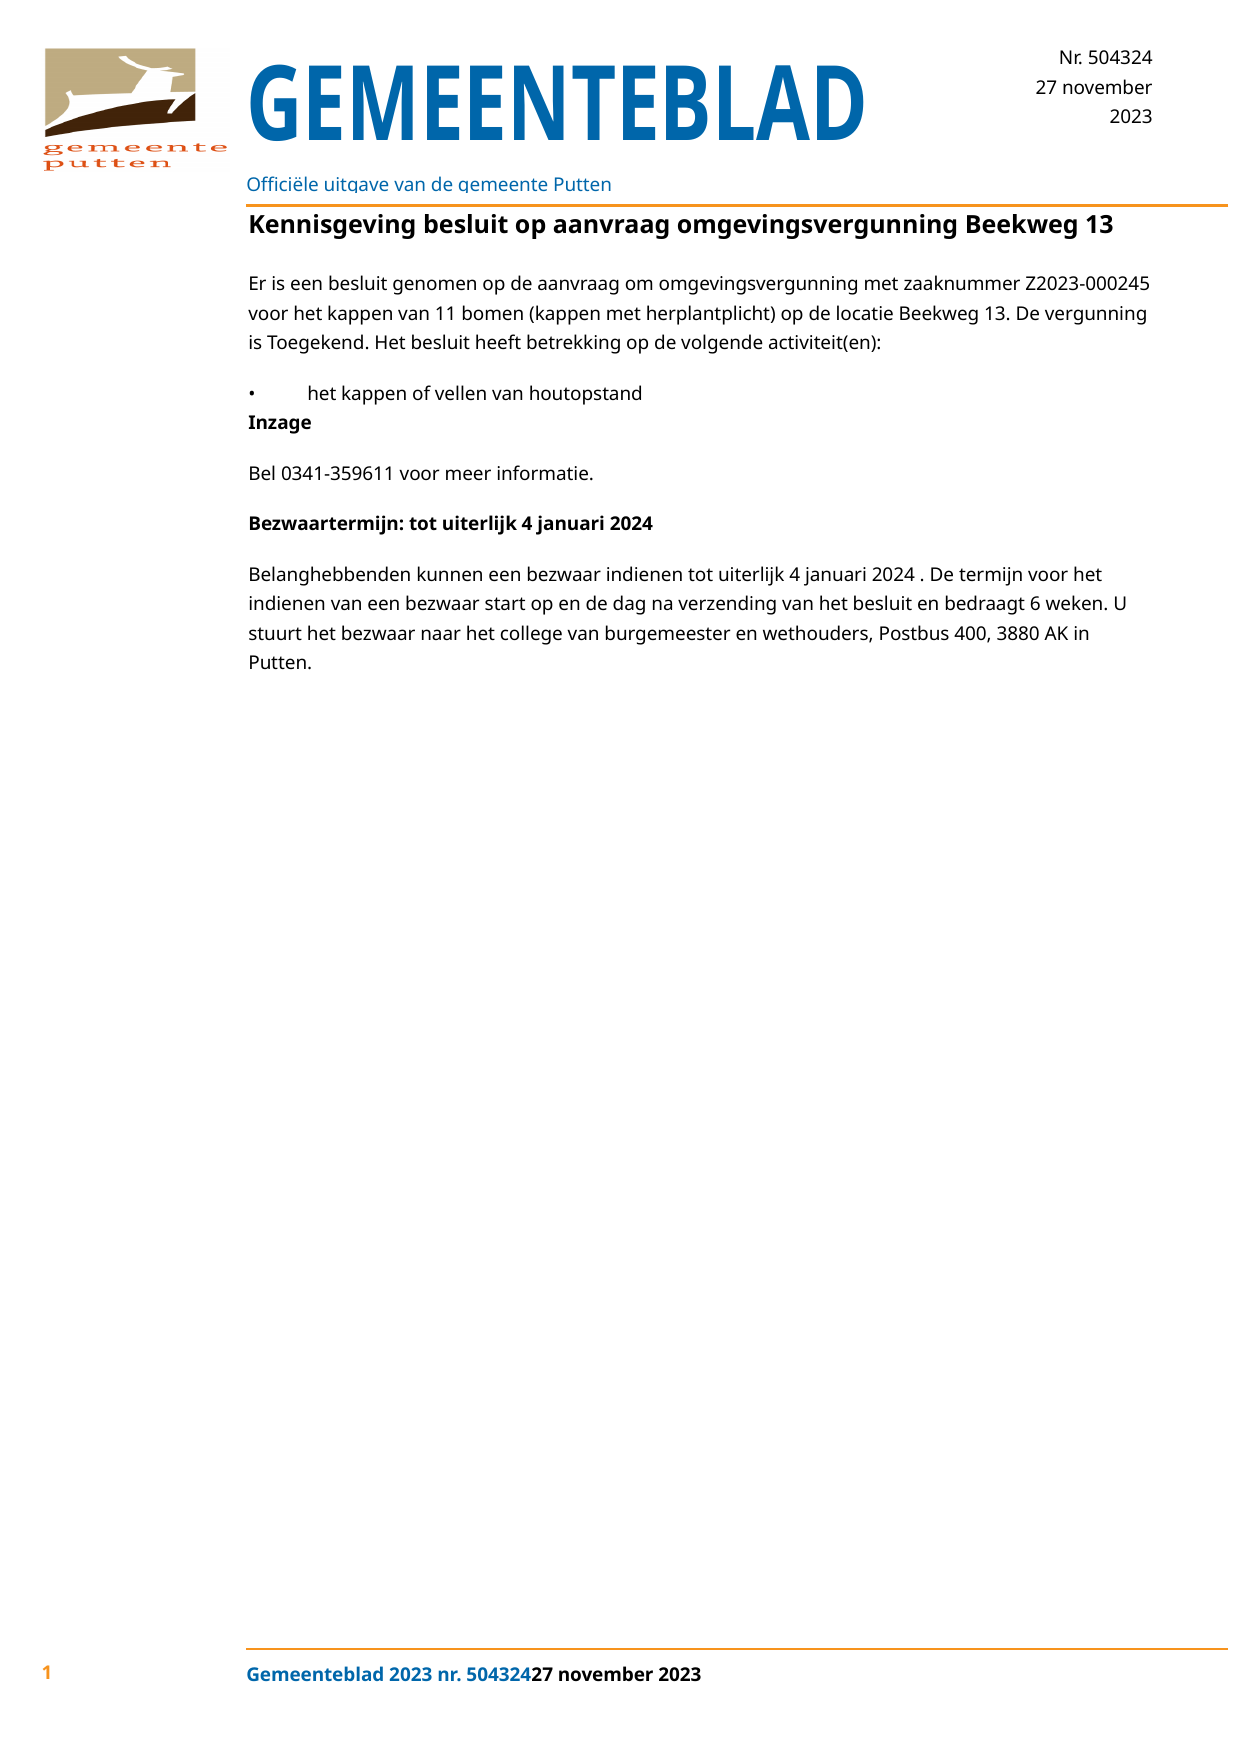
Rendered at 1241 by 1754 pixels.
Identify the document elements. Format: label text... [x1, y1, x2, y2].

list het kappen of vellen van houtopstand [248, 380, 1152, 406]
text Belanghebbenden kunnen een bezwaar indienen tot uiterlijk 4 januari 2024 . De termijn voor het indienen van een bezwaar start op en de dag na verzending van het besluit en bedraagt 6 weken. U stuurt het bezwaar naar het college van burgemeester en wethouders, Postbus 400, 3880 AK in Putten. [248, 561, 1152, 675]
text Inzage [248, 409, 1152, 435]
text Kennisgeving besluit op aanvraag omgevingsvergunning Beekweg 13 [248, 207, 1152, 241]
text Bezwaartermijn: tot uiterlijk 4 januari 2024 [248, 510, 1152, 536]
text Er is een besluit genomen op de aanvraag om omgevingsvergunning met zaaknummer Z2023-000245 voor het kappen van 11 bomen (kappen met herplantplicht) op de locatie Beekweg 13. De vergunning is Toegekend. Het besluit heeft betrekking op de volgende activiteit(en): [248, 270, 1152, 355]
picture [41, 47, 231, 172]
text Bel 0341-359611 voor meer informatie. [248, 460, 1152, 486]
